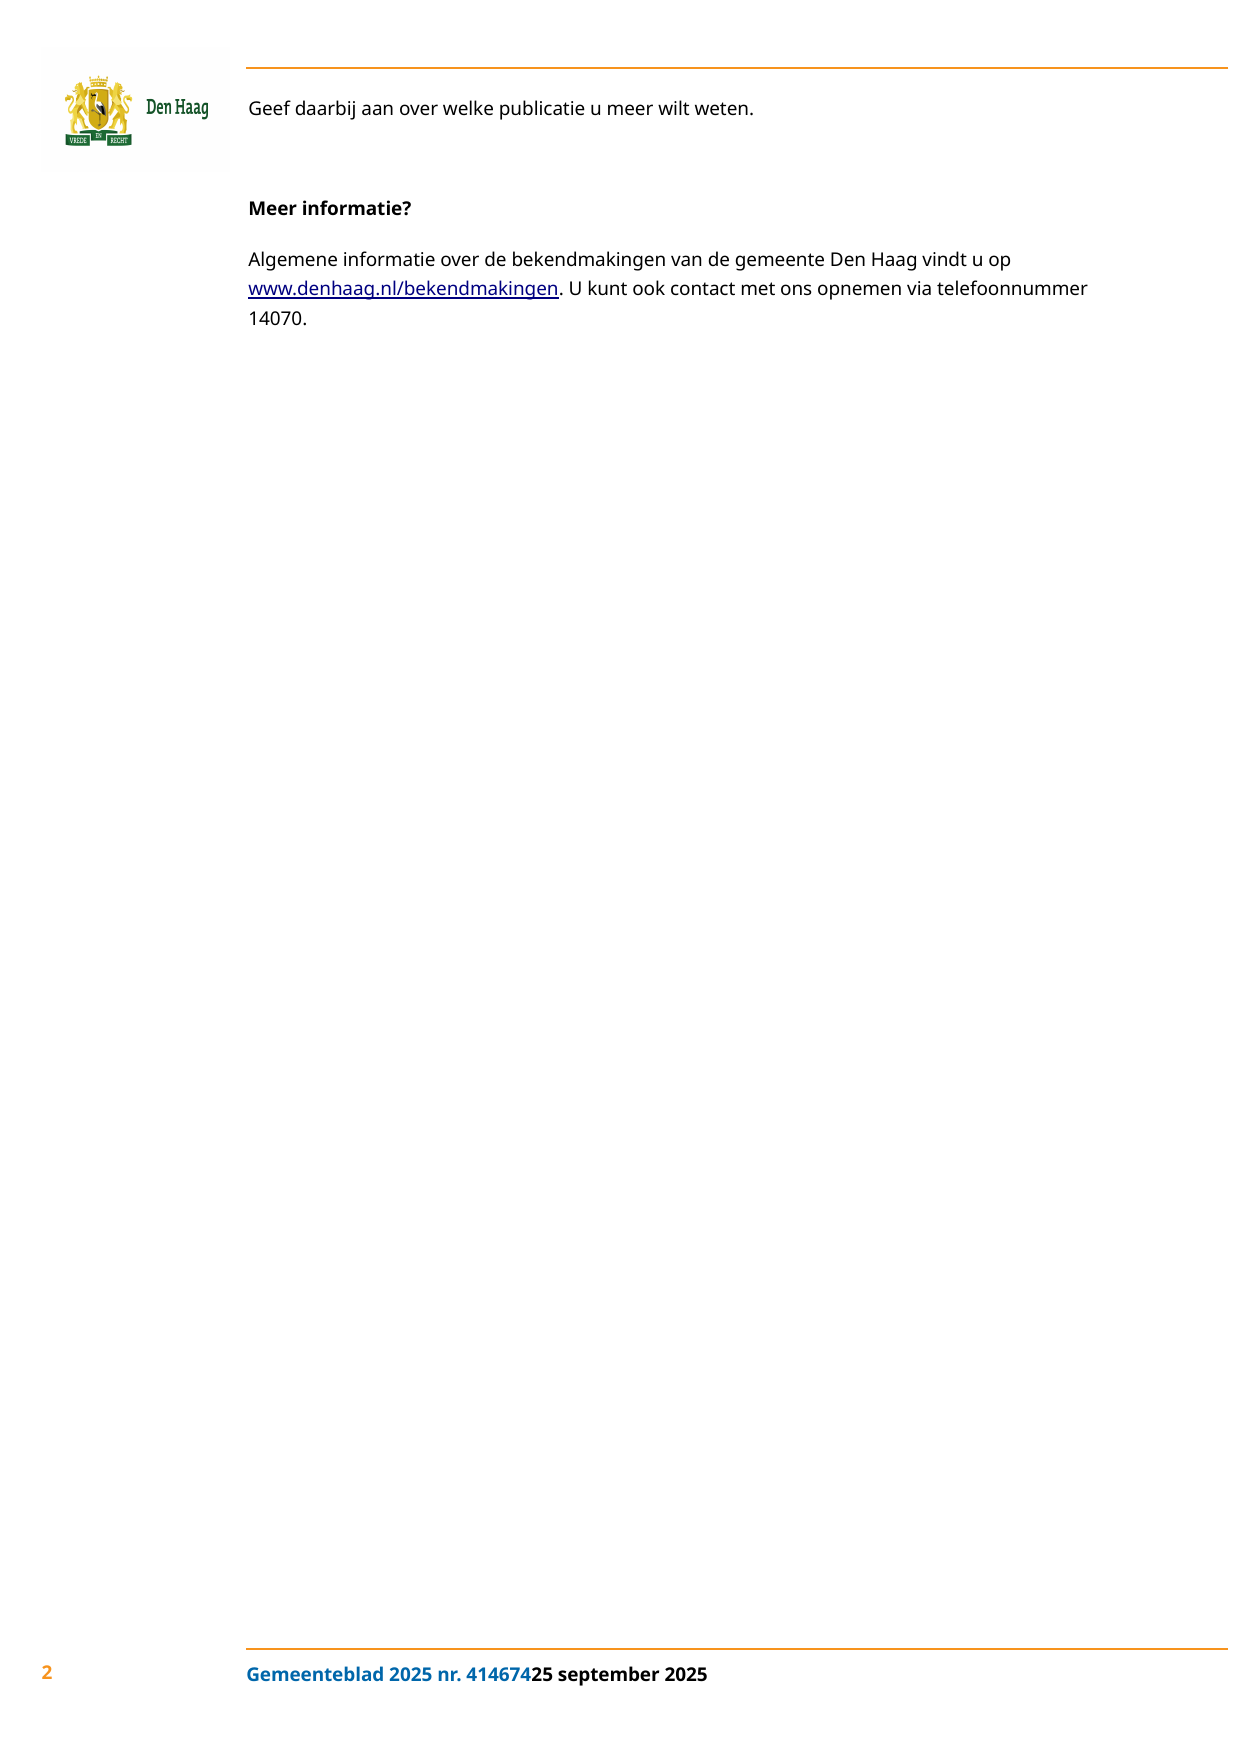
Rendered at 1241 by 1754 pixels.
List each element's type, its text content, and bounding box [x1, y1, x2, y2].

text Geef daarbij aan over welke publicatie u meer wilt weten. [248, 95, 1152, 121]
picture [41, 47, 231, 172]
text Algemene informatie over de bekendmakingen van de gemeente Den Haag vindt u op www.denhaag.nl/bekendmakingen. U kunt ook contact met ons opnemen via telefoonnummer 14070. [248, 246, 1152, 331]
text Meer informatie? [248, 196, 1152, 221]
